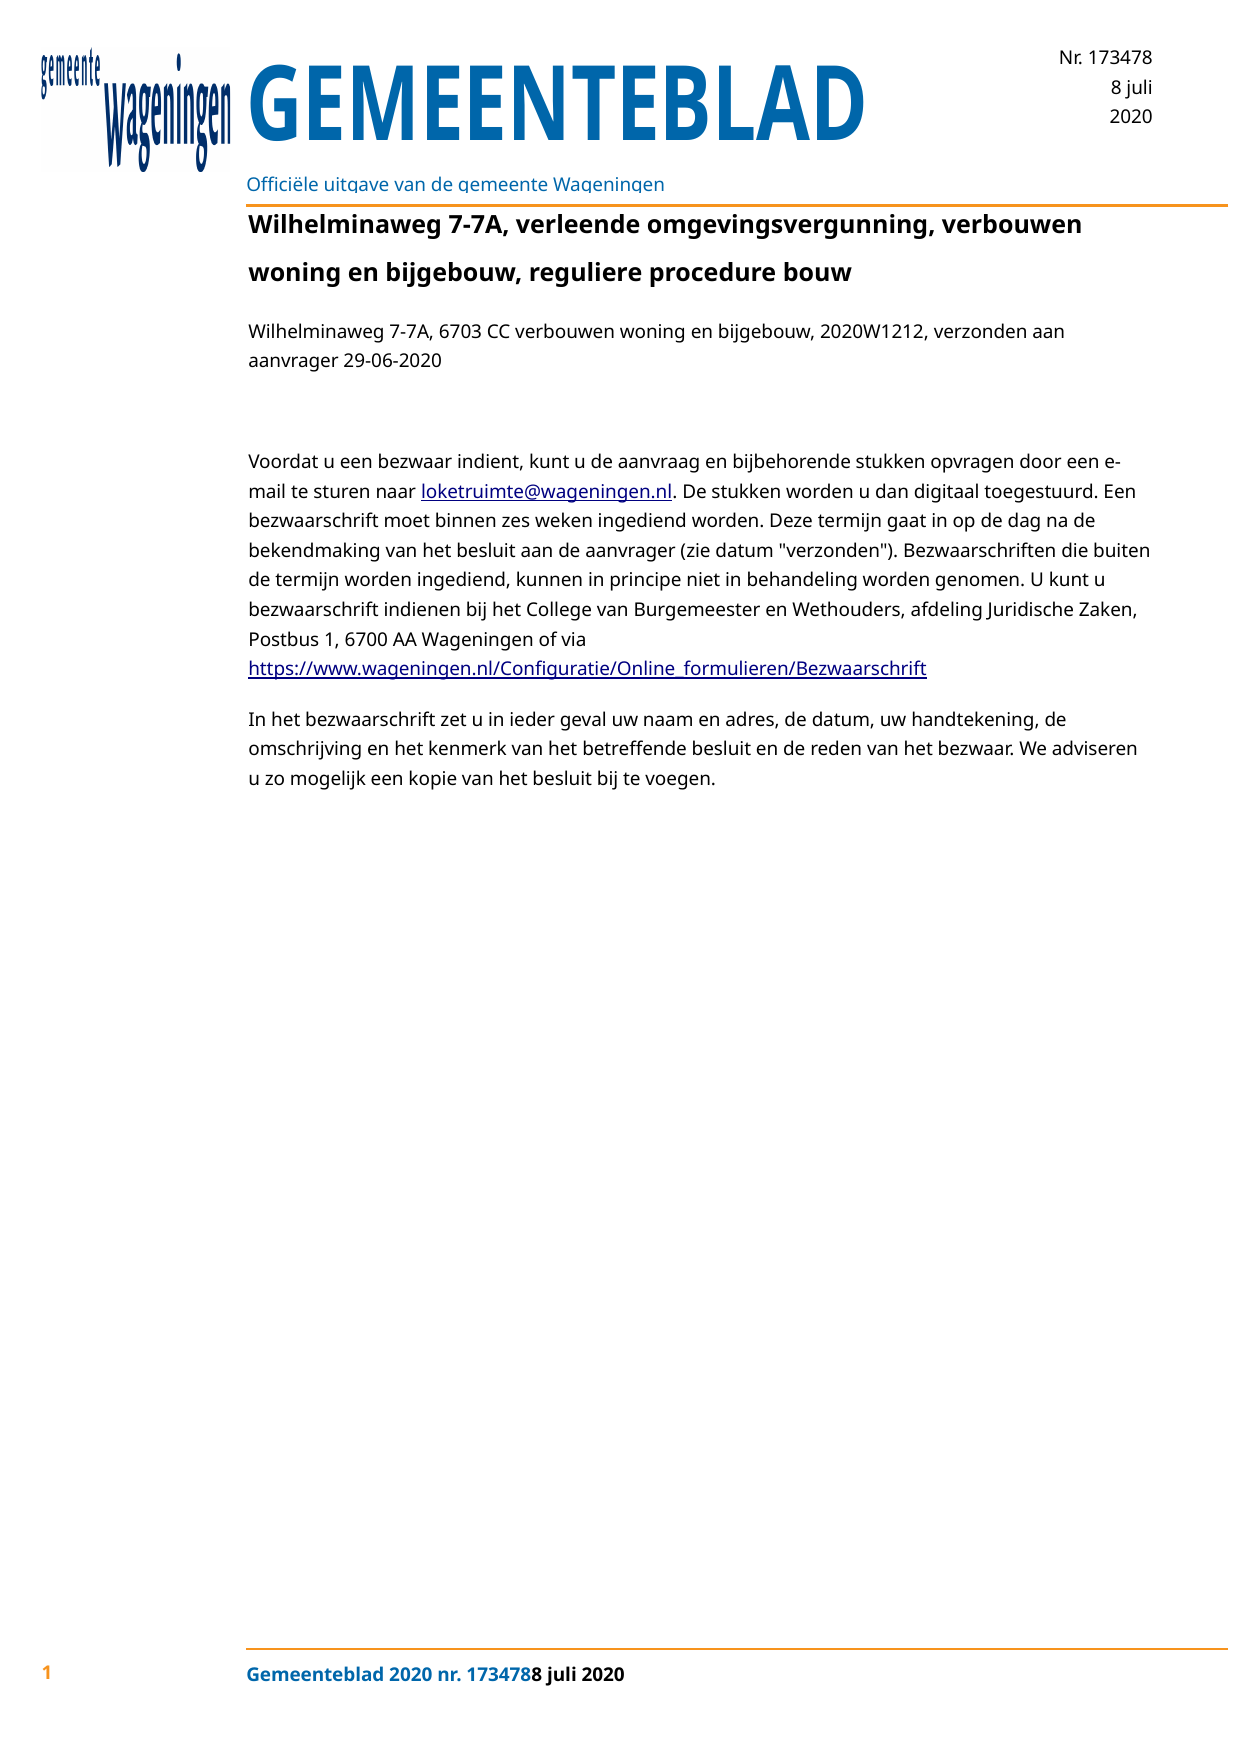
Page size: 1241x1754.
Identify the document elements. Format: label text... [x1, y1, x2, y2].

text In het bezwaarschrift zet u in ieder geval uw naam en adres, de datum, uw handtekening, de omschrijving en het kenmerk van het betreffende besluit en de reden van het bezwaar. We adviseren u zo mogelijk een kopie van het besluit bij te voegen. [248, 706, 1152, 791]
text Voordat u een bezwaar indient, kunt u de aanvraag en bijbehorende stukken opvragen door een e-mail te sturen naar loketruimte@wageningen.nl. De stukken worden u dan digitaal toegestuurd. Een bezwaarschrift moet binnen zes weken ingediend worden. Deze termijn gaat in op de dag na de bekendmaking van het besluit aan de aanvrager (zie datum "verzonden"). Bezwaarschriften die buiten de termijn worden ingediend, kunnen in principe niet in behandeling worden genomen. U kunt u bezwaarschrift indienen bij het College van Burgemeester en Wethouders, afdeling Juridische Zaken, Postbus 1, 6700 AA Wageningen of via https://www.wageningen.nl/Configuratie/Online_formulieren/Bezwaarschrift [248, 448, 1152, 681]
text Wilhelminaweg 7-7A, 6703 CC verbouwen woning en bijgebouw, 2020W1212, verzonden aan aanvrager 29-06-2020 [248, 318, 1152, 373]
text Wilhelminaweg 7-7A, verleende omgevingsvergunning, verbouwen woning en bijgebouw, reguliere procedure bouw [248, 207, 1152, 288]
picture [41, 47, 231, 172]
